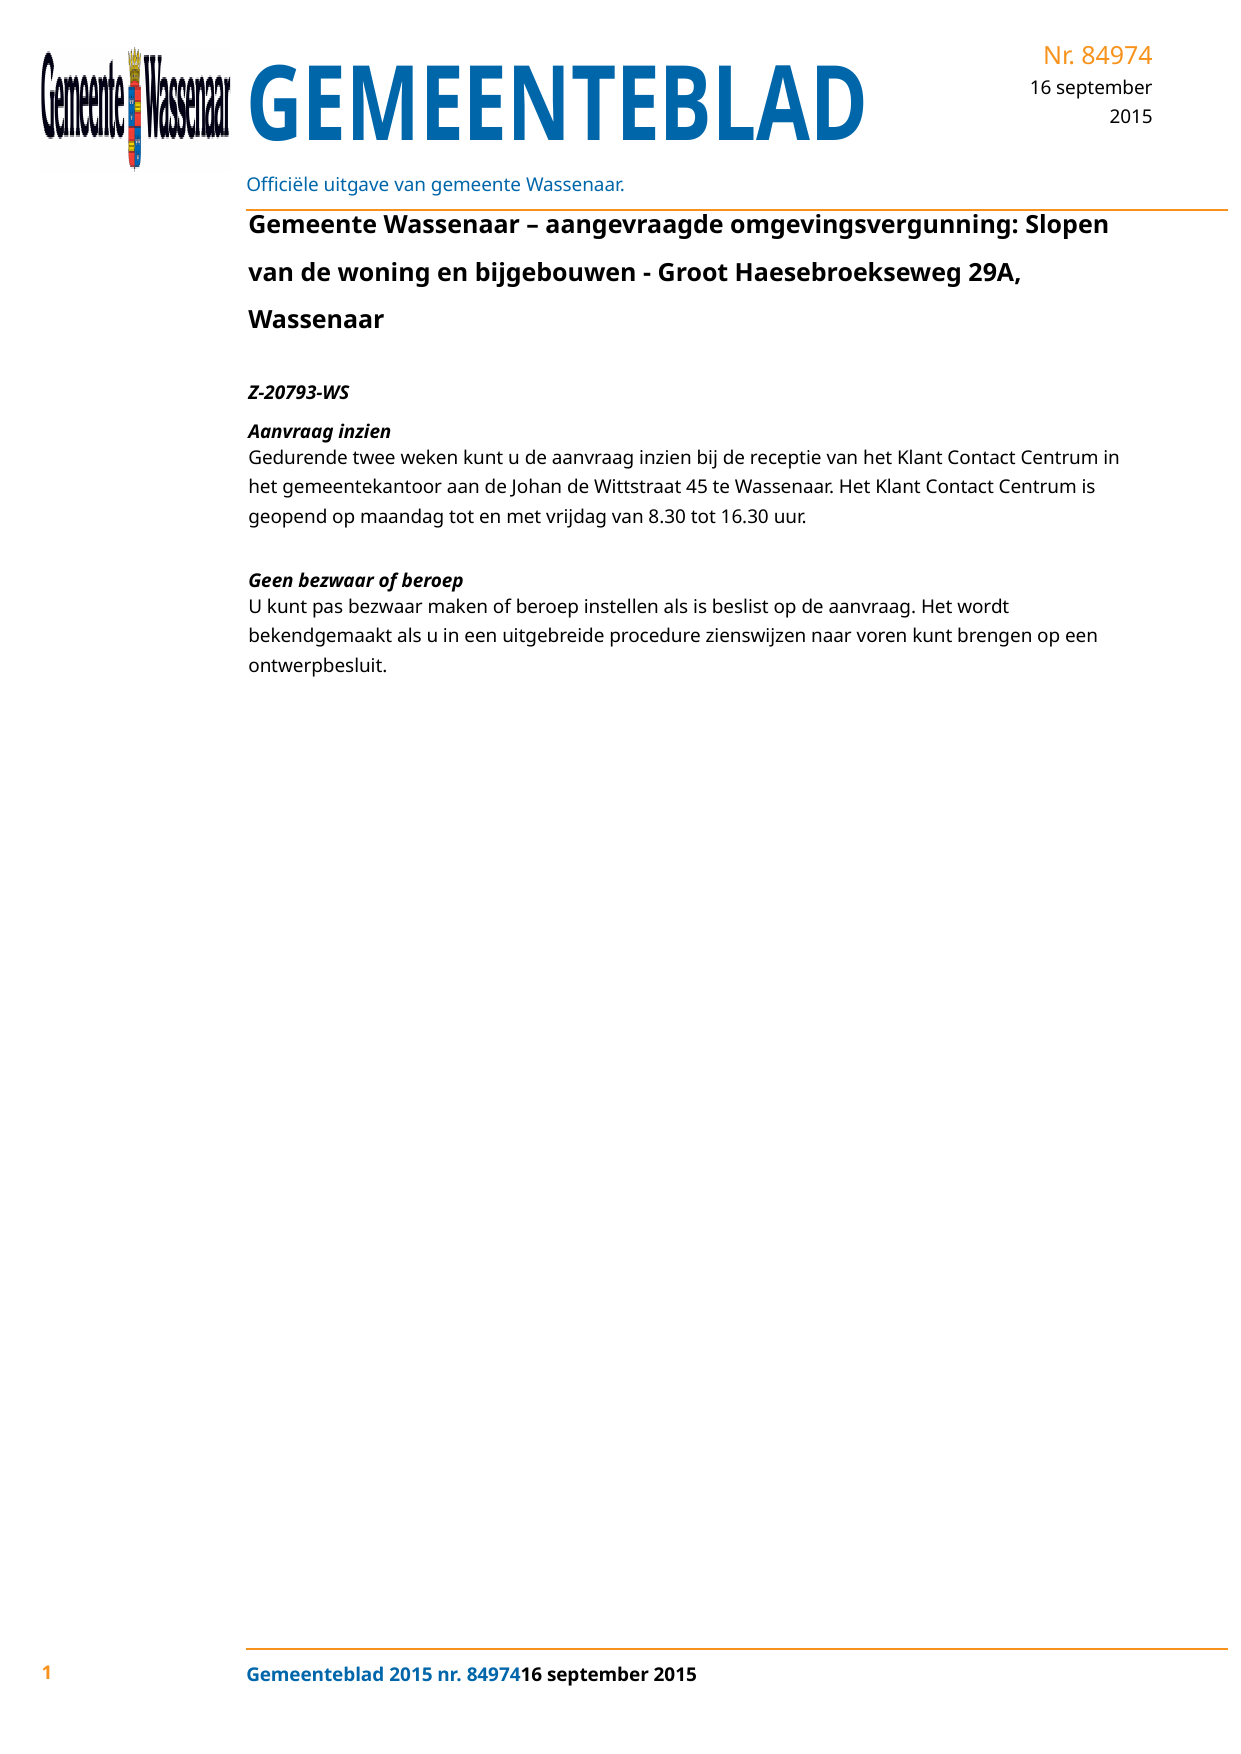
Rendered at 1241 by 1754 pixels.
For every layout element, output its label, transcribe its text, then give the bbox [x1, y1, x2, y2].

picture [41, 47, 231, 172]
text Gedurende twee weken kunt u de aanvraag inzien bij de receptie van het Klant Contact Centrum in het gemeentekantoor aan de Johan de Wittstraat 45 te Wassenaar. Het Klant Contact Centrum is geopend op maandag tot en met vrijdag van 8.30 tot 16.30 uur. [248, 444, 1152, 529]
text Geen bezwaar of beroep [248, 567, 1152, 593]
text Gemeente Wassenaar – aangevraagde omgevingsvergunning: Slopen van de woning en bijgebouwen - Groot Haesebroekseweg 29A, Wassenaar [248, 211, 1152, 336]
text Aanvraag inzien [248, 418, 1152, 444]
text Z-20793-WS [248, 379, 1152, 405]
text U kunt pas bezwaar maken of beroep instellen als is beslist op de aanvraag. Het wordt bekendgemaakt als u in een uitgebreide procedure zienswijzen naar voren kunt brengen op een ontwerpbesluit. [248, 593, 1152, 678]
